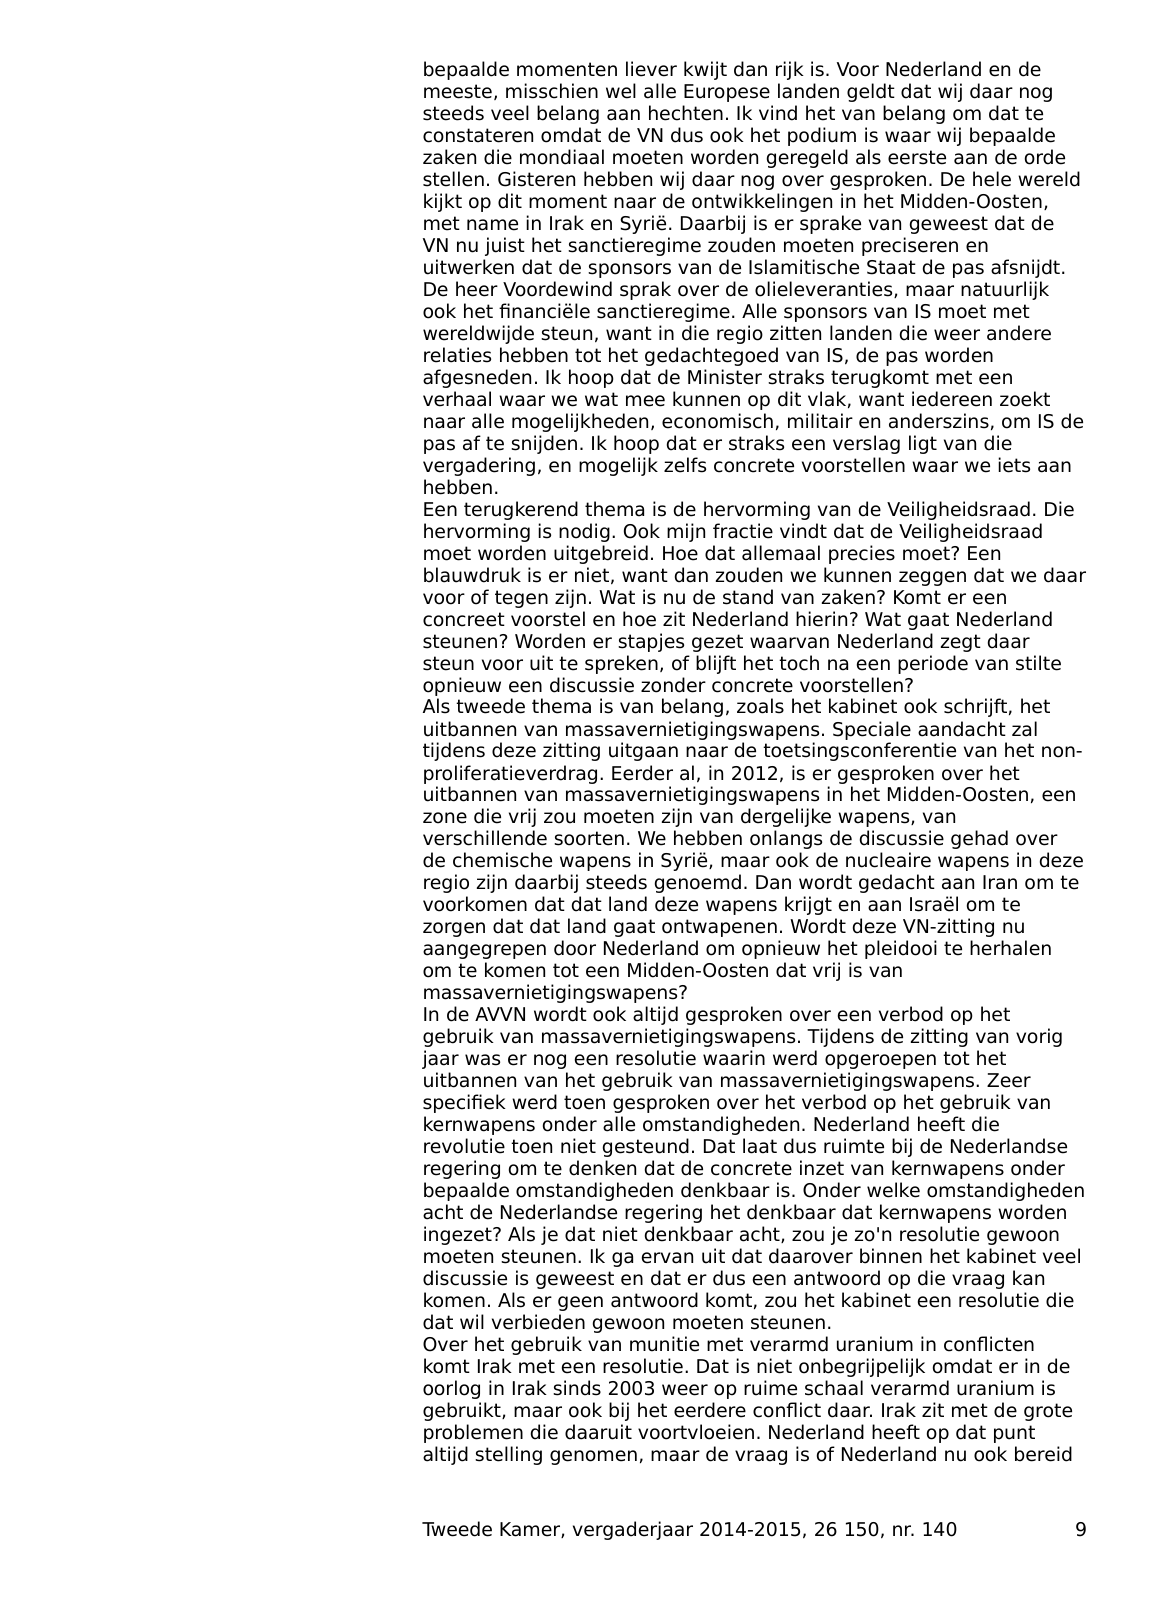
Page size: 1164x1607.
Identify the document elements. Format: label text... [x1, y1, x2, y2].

text Over het gebruik van munitie met verarmd uranium in conflicten komt Irak met een resolutie. Dat is niet onbegrijpelijk omdat er in de oorlog in Irak sinds 2003 weer op ruime schaal verarmd uranium is gebruikt, maar ook bij het eerdere conflict daar. Irak zit met de grote problemen die daaruit voortvloeien. Nederland heeft op dat punt altijd stelling genomen, maar de vraag is of Nederland nu ook bereid [422, 1334, 1087, 1466]
text bepaalde momenten liever kwijt dan rijk is. Voor Nederland en de meeste, misschien wel alle Europese landen geldt dat wij daar nog steeds veel belang aan hechten. Ik vind het van belang om dat te constateren omdat de VN dus ook het podium is waar wij bepaalde zaken die mondiaal moeten worden geregeld als eerste aan de orde stellen. Gisteren hebben wij daar nog over gesproken. De hele wereld kijkt op dit moment naar de ontwikkelingen in het Midden-Oosten, met name in Irak en Syrië. Daarbij is er sprake van geweest dat de VN nu juist het sanctieregime zouden moeten preciseren en uitwerken dat de sponsors van de Islamitische Staat de pas afsnijdt. De heer Voordewind sprak over de olieleveranties, maar natuurlijk ook het financiële sanctieregime. Alle sponsors van IS moet met wereldwijde steun, want in die regio zitten landen die weer andere relaties hebben tot het gedachtegoed van IS, de pas worden afgesneden. Ik hoop dat de Minister straks terugkomt met een verhaal waar we wat mee kunnen op dit vlak, want iedereen zoekt naar alle mogelijkheden, economisch, militair en anderszins, om IS de pas af te snijden. Ik hoop dat er straks een verslag ligt van die vergadering, en mogelijk zelfs concrete voorstellen waar we iets aan hebben. [422, 59, 1087, 499]
text Als tweede thema is van belang, zoals het kabinet ook schrijft, het uitbannen van massavernietigingswapens. Speciale aandacht zal tijdens deze zitting uitgaan naar de toetsingsconferentie van het non-proliferatieverdrag. Eerder al, in 2012, is er gesproken over het uitbannen van massavernietigingswapens in het Midden-Oosten, een zone die vrij zou moeten zijn van dergelijke wapens, van verschillende soorten. We hebben onlangs de discussie gehad over de chemische wapens in Syrië, maar ook de nucleaire wapens in deze regio zijn daarbij steeds genoemd. Dan wordt gedacht aan Iran om te voorkomen dat dat land deze wapens krijgt en aan Israël om te zorgen dat dat land gaat ontwapenen. Wordt deze VN-zitting nu aangegrepen door Nederland om opnieuw het pleidooi te herhalen om te komen tot een Midden-Oosten dat vrij is van massavernietigingswapens? [422, 696, 1087, 1004]
text Een terugkerend thema is de hervorming van de Veiligheidsraad. Die hervorming is nodig. Ook mijn fractie vindt dat de Veiligheidsraad moet worden uitgebreid. Hoe dat allemaal precies moet? Een blauwdruk is er niet, want dan zouden we kunnen zeggen dat we daar voor of tegen zijn. Wat is nu de stand van zaken? Komt er een concreet voorstel en hoe zit Nederland hierin? Wat gaat Nederland steunen? Worden er stapjes gezet waarvan Nederland zegt daar steun voor uit te spreken, of blijft het toch na een periode van stilte opnieuw een discussie zonder concrete voorstellen? [422, 499, 1087, 696]
text In de AVVN wordt ook altijd gesproken over een verbod op het gebruik van massavernietigingswapens. Tijdens de zitting van vorig jaar was er nog een resolutie waarin werd opgeroepen tot het uitbannen van het gebruik van massavernietigingswapens. Zeer specifiek werd toen gesproken over het verbod op het gebruik van kernwapens onder alle omstandigheden. Nederland heeft die revolutie toen niet gesteund. Dat laat dus ruimte bij de Nederlandse regering om te denken dat de concrete inzet van kernwapens onder bepaalde omstandigheden denkbaar is. Onder welke omstandigheden acht de Nederlandse regering het denkbaar dat kernwapens worden ingezet? Als je dat niet denkbaar acht, zou je zo'n resolutie gewoon moeten steunen. Ik ga ervan uit dat daarover binnen het kabinet veel discussie is geweest en dat er dus een antwoord op die vraag kan komen. Als er geen antwoord komt, zou het kabinet een resolutie die dat wil verbieden gewoon moeten steunen. [422, 1004, 1087, 1334]
